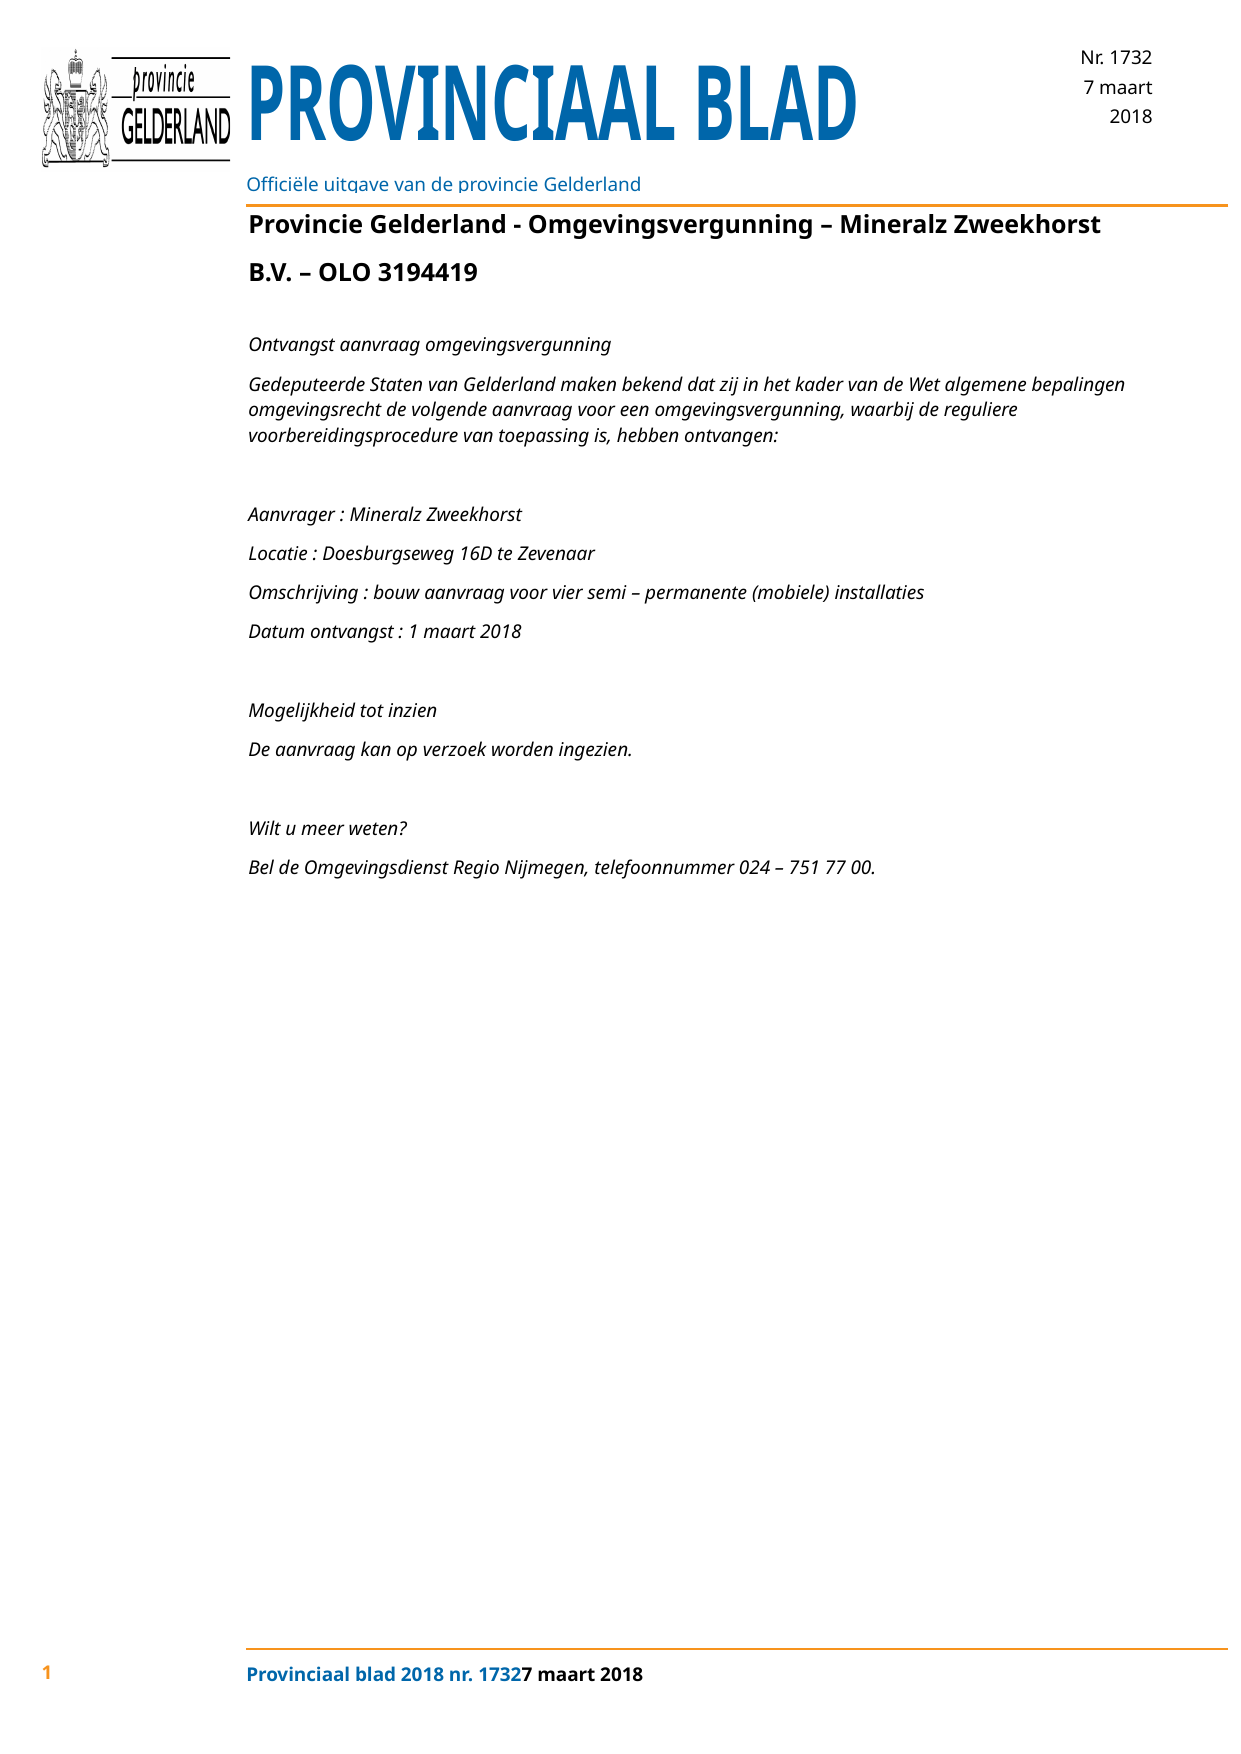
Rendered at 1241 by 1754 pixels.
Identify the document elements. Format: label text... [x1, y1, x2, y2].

text Bel de Omgevingsdienst Regio Nijmegen, telefoonnummer 024 – 751 77 00. [248, 854, 1152, 880]
text De aanvraag kan op verzoek worden ingezien. [248, 736, 1152, 762]
text Ontvangst aanvraag omgevingsvergunning [248, 331, 1152, 357]
text Datum ontvangst : 1 maart 2018 [248, 618, 1152, 644]
text Wilt u meer weten? [248, 815, 1152, 841]
picture [41, 47, 231, 172]
text Gedeputeerde Staten van Gelderland maken bekend dat zij in het kader van de Wet algemene bepalingen omgevingsrecht de volgende aanvraag voor een omgevingsvergunning, waarbij de reguliere voorbereidingsprocedure van toepassing is, hebben ontvangen: [248, 371, 1152, 448]
text Omschrijving : bouw aanvraag voor vier semi – permanente (mobiele) installaties [248, 579, 1152, 605]
text Aanvrager : Mineralz Zweekhorst [248, 501, 1152, 526]
text Mogelijkheid tot inzien [248, 697, 1152, 723]
text Provincie Gelderland - Omgevingsvergunning – Mineralz Zweekhorst B.V. – OLO 3194419 [248, 207, 1152, 288]
text Locatie : Doesburgseweg 16D te Zevenaar [248, 540, 1152, 566]
